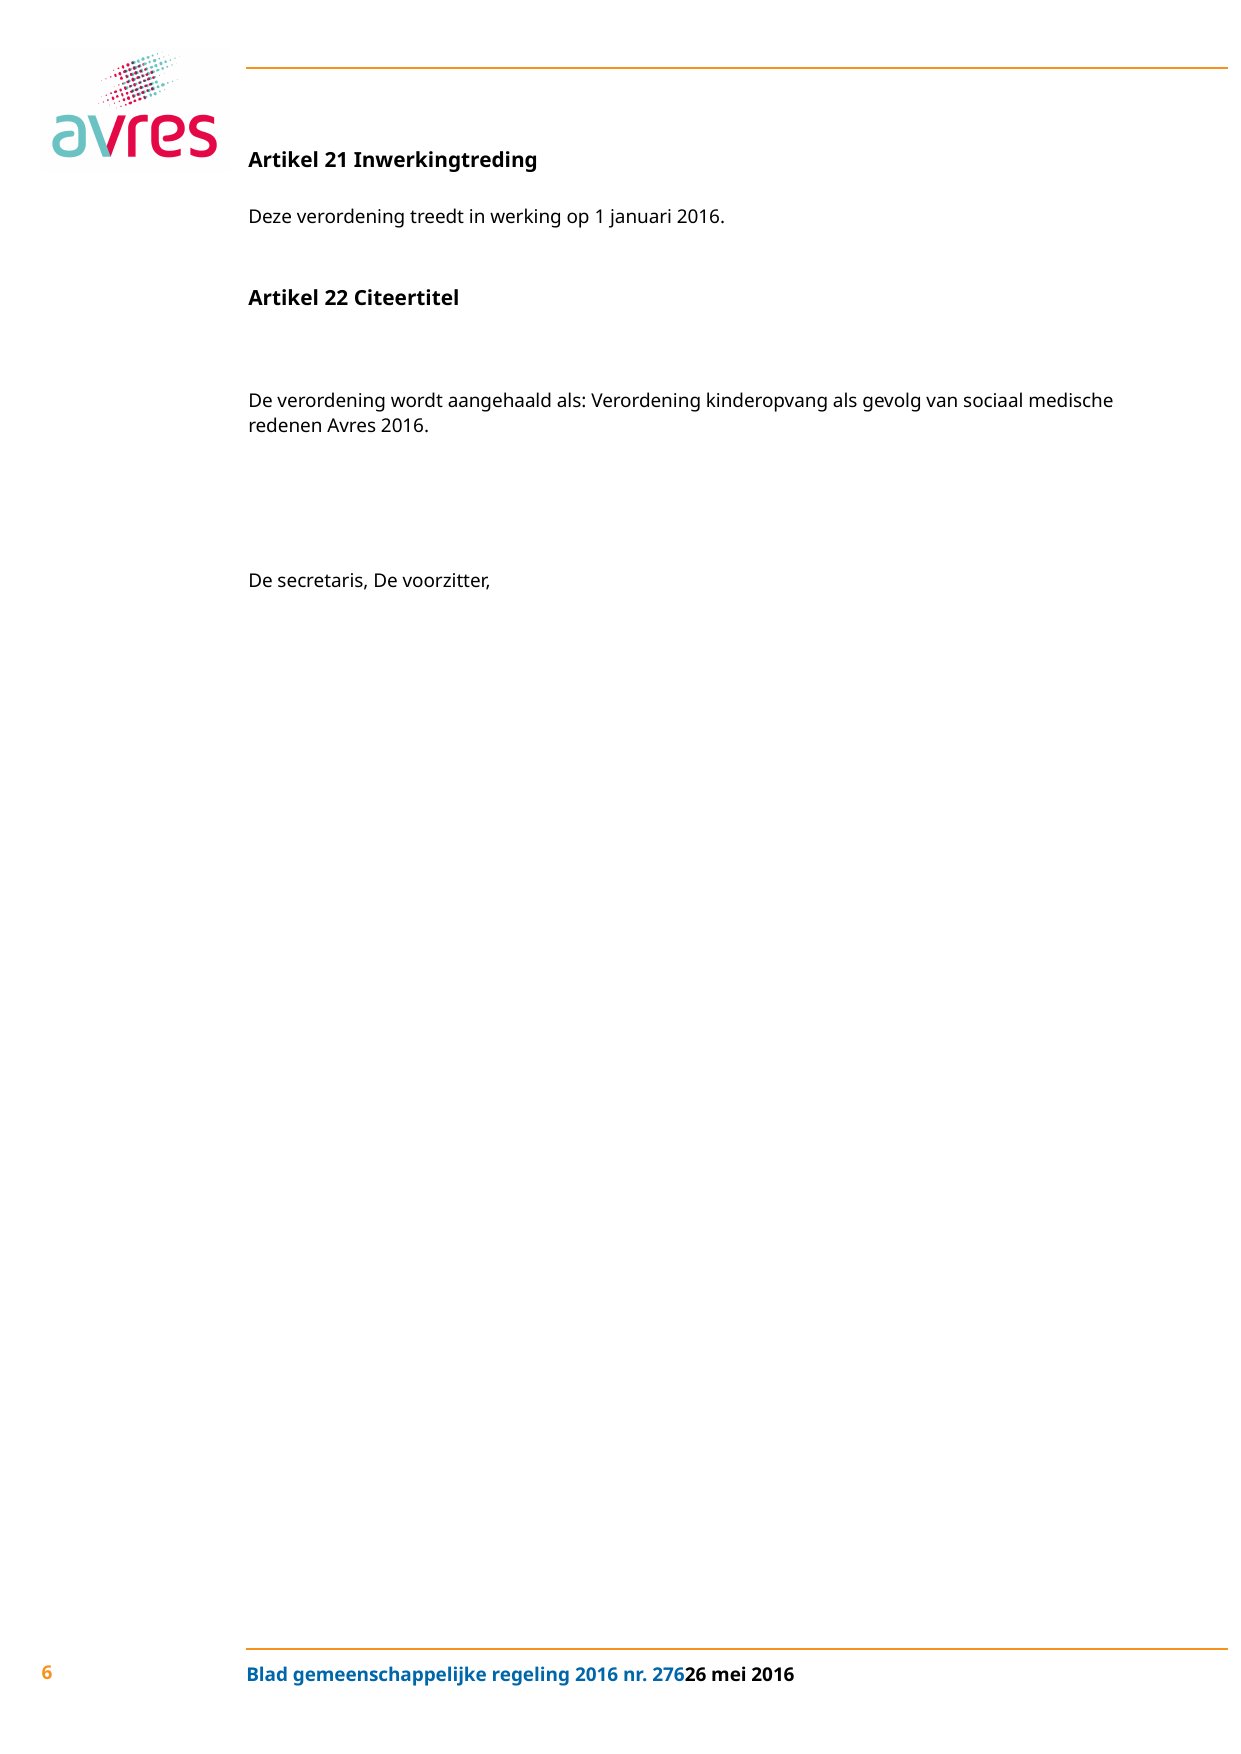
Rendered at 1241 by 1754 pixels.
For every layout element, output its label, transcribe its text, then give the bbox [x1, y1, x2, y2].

text De secretaris, De voorzitter, [248, 567, 1152, 593]
text Artikel 21 Inwerkingtreding [248, 145, 1152, 174]
text De verordening wordt aangehaald als: Verordening kinderopvang als gevolg van sociaal medische redenen Avres 2016. [248, 387, 1152, 438]
text Artikel 22 Citeertitel [248, 283, 1152, 312]
text Deze verordening treedt in werking op 1 januari 2016. [248, 203, 1152, 229]
picture [41, 47, 231, 172]
